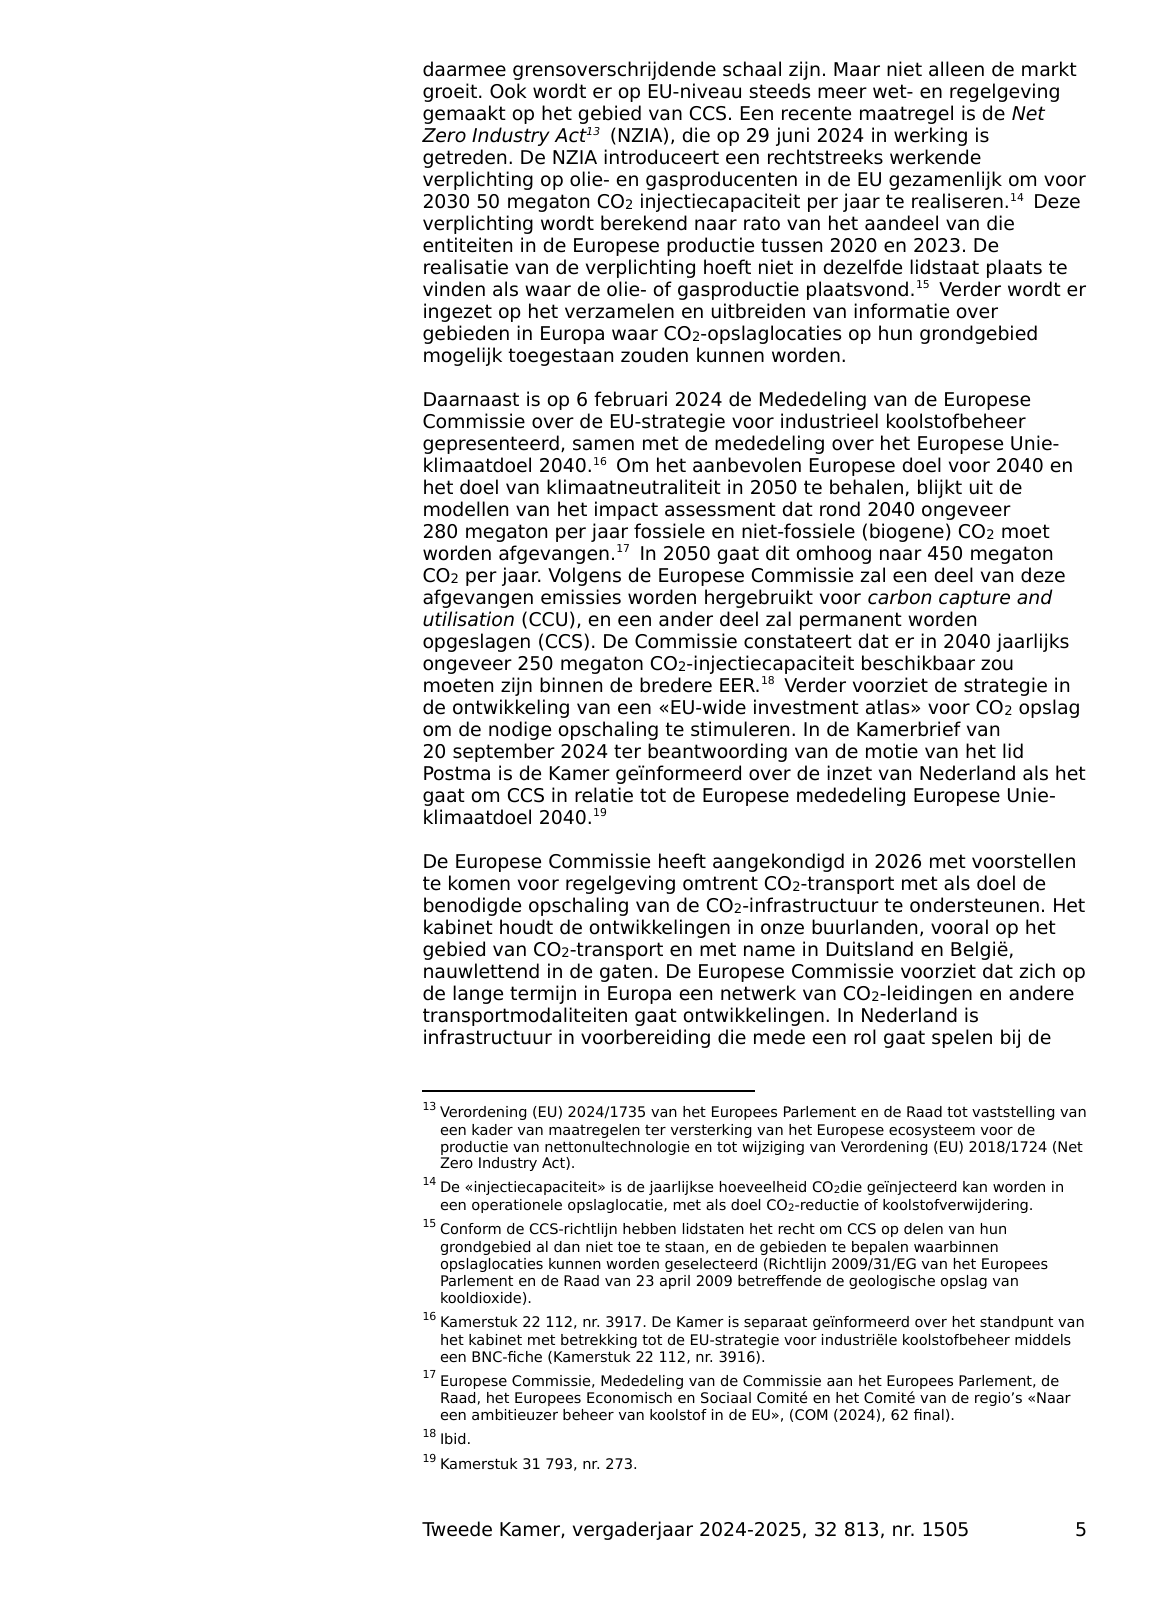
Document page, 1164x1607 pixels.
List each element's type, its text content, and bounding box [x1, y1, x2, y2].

text daarmee grensoverschrijdende schaal zijn. Maar niet alleen de markt groeit. Ook wordt er op EU-niveau steeds meer wet- en regelgeving gemaakt op het gebied van CCS. Een recente maatregel is de Net Zero Industry Act (NZIA), die op 29 juni 2024 in werking is getreden. De NZIA introduceert een rechtstreeks werkende verplichting op olie- en gasproducenten in de EU gezamenlijk om voor 2030 50 megaton CO2 injectiecapaciteit per jaar te realiseren. Deze verplichting wordt berekend naar rato van het aandeel van die entiteiten in de Europese productie tussen 2020 en 2023. De realisatie van de verplichting hoeft niet in dezelfde lidstaat plaats te vinden als waar de olie- of gasproductie plaatsvond. Verder wordt er ingezet op het verzamelen en uitbreiden van informatie over gebieden in Europa waar CO2-opslaglocaties op hun grondgebied mogelijk toegestaan zouden kunnen worden. [422, 59, 1087, 367]
text Conform de CCS-richtlijn hebben lidstaten het recht om CCS op delen van hun grondgebied al dan niet toe te staan, en de gebieden te bepalen waarbinnen opslaglocaties kunnen worden geselecteerd (Richtlijn 2009/31/EG van het Europees Parlement en de Raad van 23 april 2009 betreffende de geologische opslag van kooldioxide). [422, 1217, 1087, 1307]
text De «injectiecapaciteit» is de jaarlijkse hoeveelheid CO2die geïnjecteerd kan worden in een operationele opslaglocatie, met als doel CO2-reductie of koolstofverwijdering. [422, 1175, 1087, 1214]
text Ibid. [422, 1427, 1087, 1449]
text Europese Commissie, Mededeling van de Commissie aan het Europees Parlement, de Raad, het Europees Economisch en Sociaal Comité en het Comité van de regio’s «Naar een ambitieuzer beheer van koolstof in de EU», (COM (2024), 62 final). [422, 1368, 1087, 1424]
text Kamerstuk 31 793, nr. 273. [422, 1452, 1087, 1474]
text De Europese Commissie heeft aangekondigd in 2026 met voorstellen te komen voor regelgeving omtrent CO2-transport met als doel de benodigde opschaling van de CO2-infrastructuur te ondersteunen. Het kabinet houdt de ontwikkelingen in onze buurlanden, vooral op het gebied van CO2-transport en met name in Duitsland en België, nauwlettend in de gaten. De Europese Commissie voorziet dat zich op de lange termijn in Europa een netwerk van CO2-leidingen en andere transportmodaliteiten gaat ontwikkelingen. In Nederland is infrastructuur in voorbereiding die mede een rol gaat spelen bij de [422, 851, 1087, 1048]
text Kamerstuk 22 112, nr. 3917. De Kamer is separaat geïnformeerd over het standpunt van het kabinet met betrekking tot de EU-strategie voor industriële koolstofbeheer middels een BNC-fiche (Kamerstuk 22 112, nr. 3916). [422, 1310, 1087, 1366]
text Daarnaast is op 6 februari 2024 de Mededeling van de Europese Commissie over de EU-strategie voor industrieel koolstofbeheer gepresenteerd, samen met de mededeling over het Europese Unie-klimaatdoel 2040. Om het aanbevolen Europese doel voor 2040 en het doel van klimaatneutraliteit in 2050 te behalen, blijkt uit de modellen van het impact assessment dat rond 2040 ongeveer 280 megaton per jaar fossiele en niet-fossiele (biogene) CO2 moet worden afgevangen. In 2050 gaat dit omhoog naar 450 megaton CO2 per jaar. Volgens de Europese Commissie zal een deel van deze afgevangen emissies worden hergebruikt voor carbon capture and utilisation (CCU), en een ander deel zal permanent worden opgeslagen (CCS). De Commissie constateert dat er in 2040 jaarlijks ongeveer 250 megaton CO2-injectiecapaciteit beschikbaar zou moeten zijn binnen de bredere EER. Verder voorziet de strategie in de ontwikkeling van een «EU-wide investment atlas» voor CO2 opslag om de nodige opschaling te stimuleren. In de Kamerbrief van 20 september 2024 ter beantwoording van de motie van het lid Postma is de Kamer geïnformeerd over de inzet van Nederland als het gaat om CCS in relatie tot de Europese mededeling Europese Unie-klimaatdoel 2040. [422, 389, 1087, 828]
text Verordening (EU) 2024/1735 van het Europees Parlement en de Raad tot vaststelling van een kader van maatregelen ter versterking van het Europese ecosysteem voor de productie van nettonultechnologie en tot wijziging van Verordening (EU) 2018/1724 (Net Zero Industry Act). [422, 1100, 1087, 1172]
